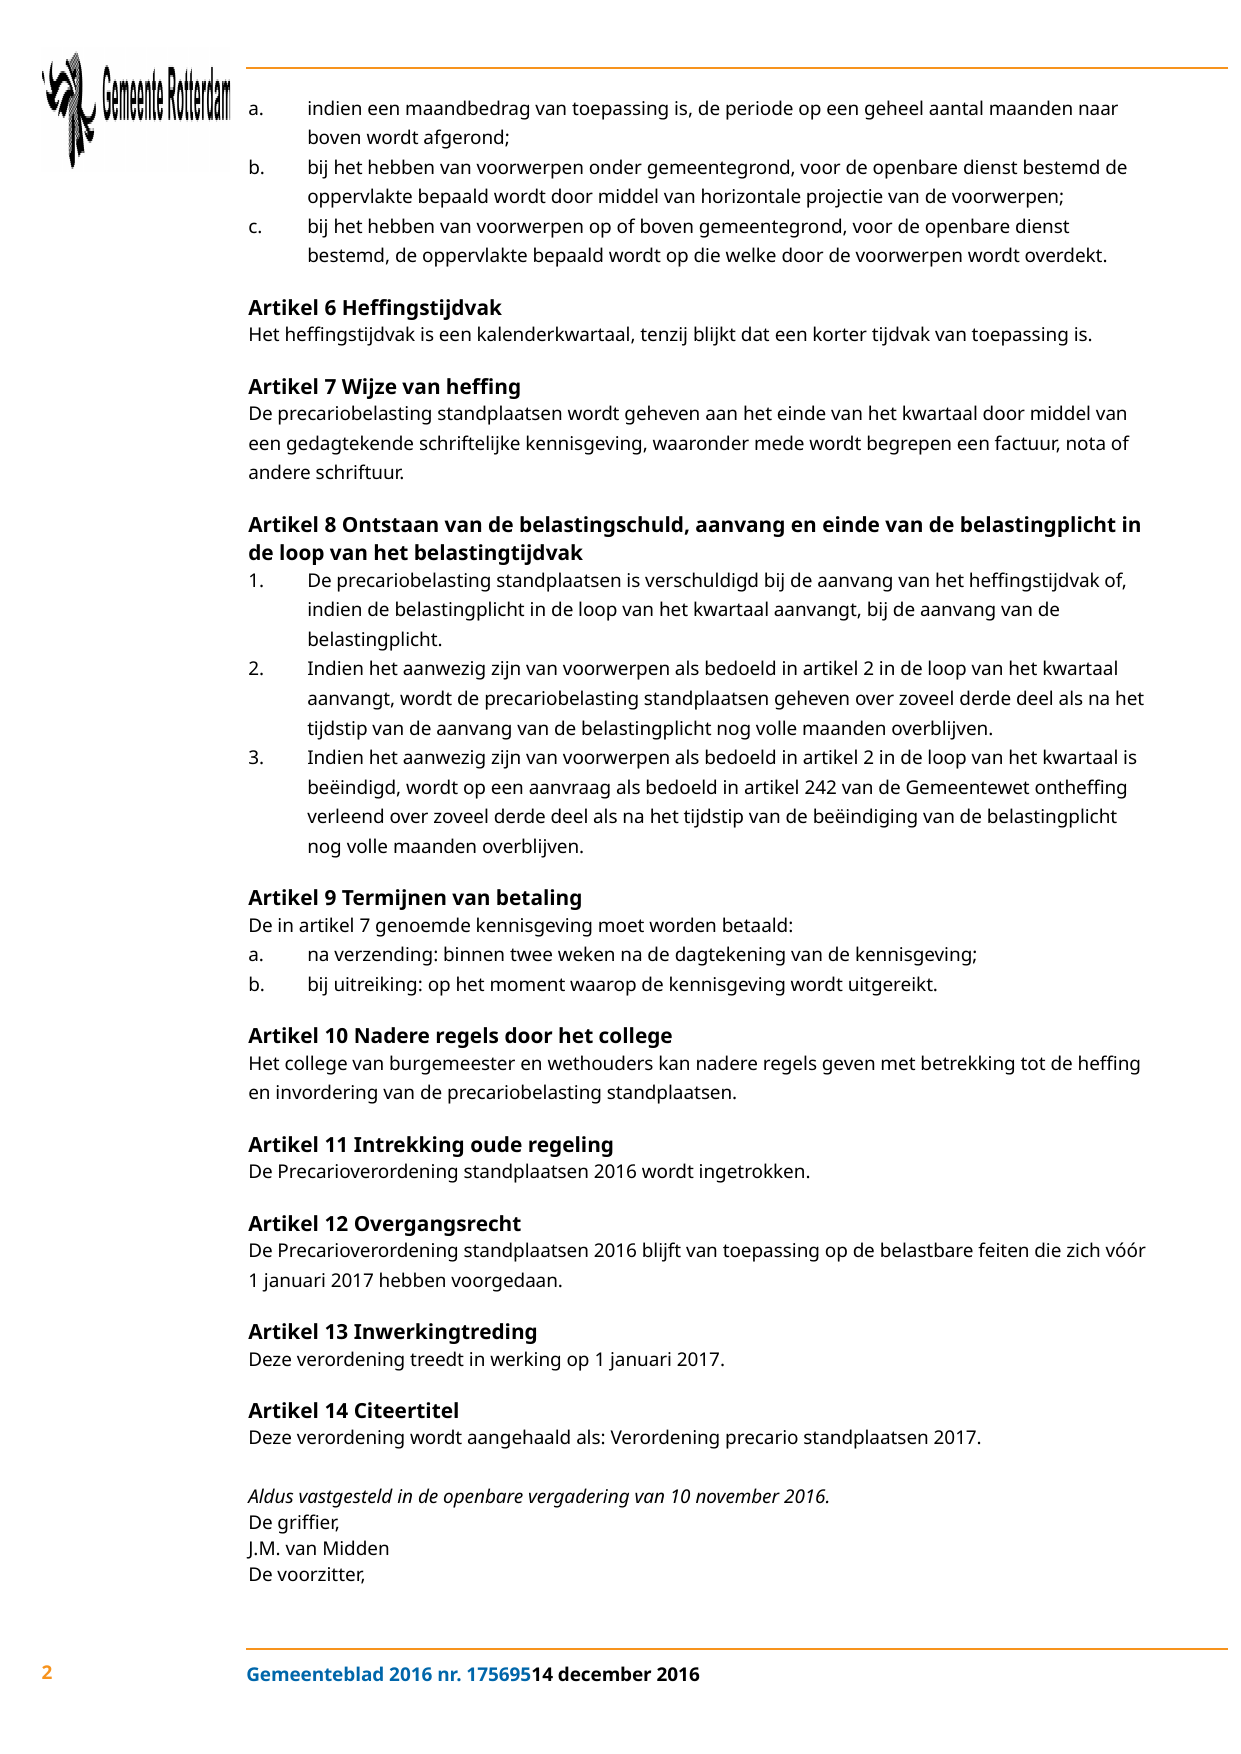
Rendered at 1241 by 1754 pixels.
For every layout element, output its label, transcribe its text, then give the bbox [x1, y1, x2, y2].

text Artikel 14 Citeertitel [248, 1396, 1152, 1424]
text Het heffingstijdvak is een kalenderkwartaal, tenzij blijkt dat een korter tijdvak van toepassing is. [248, 322, 1152, 347]
text Artikel 11 Intrekking oude regeling [248, 1130, 1152, 1158]
list bij het hebben van voorwerpen op of boven gemeentegrond, voor de openbare dienst bestemd, de oppervlakte bepaald wordt op die welke door de voorwerpen wordt overdekt. [248, 213, 1152, 268]
text Artikel 10 Nadere regels door het college [248, 1022, 1152, 1050]
list Indien het aanwezig zijn van voorwerpen als bedoeld in artikel 2 in de loop van het kwartaal aanvangt, wordt de precariobelasting standplaatsen geheven over zoveel derde deel als na het tijdstip van de aanvang van de belastingplicht nog volle maanden overblijven. [248, 656, 1152, 741]
text J.M. van Midden [248, 1535, 1152, 1561]
picture [41, 47, 231, 172]
list bij het hebben van voorwerpen onder gemeentegrond, voor de openbare dienst bestemd de oppervlakte bepaald wordt door middel van horizontale projectie van de voorwerpen; [248, 154, 1152, 209]
text De griffier, [248, 1509, 1152, 1535]
text De precariobelasting standplaatsen wordt geheven aan het einde van het kwartaal door middel van een gedagtekende schriftelijke kennisgeving, waaronder mede wordt begrepen een factuur, nota of andere schriftuur. [248, 400, 1152, 485]
list na verzending: binnen twee weken na de dagtekening van de kennisgeving; [248, 942, 1152, 967]
text Artikel 7 Wijze van heffing [248, 372, 1152, 400]
text Artikel 9 Termijnen van betaling [248, 883, 1152, 912]
list indien een maandbedrag van toepassing is, de periode op een geheel aantal maanden naar boven wordt afgerond; [248, 95, 1152, 150]
text De Precarioverordening standplaatsen 2016 blijft van toepassing op de belastbare feiten die zich vóór 1 januari 2017 hebben voorgedaan. [248, 1237, 1152, 1293]
list Indien het aanwezig zijn van voorwerpen als bedoeld in artikel 2 in de loop van het kwartaal is beëindigd, wordt op een aanvraag als bedoeld in artikel 242 van de Gemeentewet ontheffing verleend over zoveel derde deel als na het tijdstip van de beëindiging van de belastingplicht nog volle maanden overblijven. [248, 744, 1152, 859]
text De voorzitter, [248, 1561, 1152, 1587]
text De Precarioverordening standplaatsen 2016 wordt ingetrokken. [248, 1158, 1152, 1184]
text Het college van burgemeester en wethouders kan nadere regels geven met betrekking tot de heffing en invordering van de precariobelasting standplaatsen. [248, 1050, 1152, 1105]
text De in artikel 7 genoemde kennisgeving moet worden betaald: [248, 912, 1152, 938]
text Deze verordening treedt in werking op 1 januari 2017. [248, 1346, 1152, 1371]
text Artikel 12 Overgangsrecht [248, 1209, 1152, 1237]
text Artikel 13 Inwerkingtreding [248, 1317, 1152, 1346]
list De precariobelasting standplaatsen is verschuldigd bij de aanvang van het heffingstijdvak of, indien de belastingplicht in de loop van het kwartaal aanvangt, bij de aanvang van de belastingplicht. [248, 567, 1152, 652]
text Artikel 6 Heffingstijdvak [248, 293, 1152, 322]
text Deze verordening wordt aangehaald als: Verordening precario standplaatsen 2017. [248, 1424, 1152, 1450]
text Aldus vastgesteld in de openbare vergadering van 10 november 2016. [248, 1484, 1152, 1509]
text Artikel 8 Ontstaan van de belastingschuld, aanvang en einde van de belastingplicht in de loop van het belastingtijdvak [248, 510, 1152, 567]
list bij uitreiking: op het moment waarop de kennisgeving wordt uitgereikt. [248, 971, 1152, 997]
